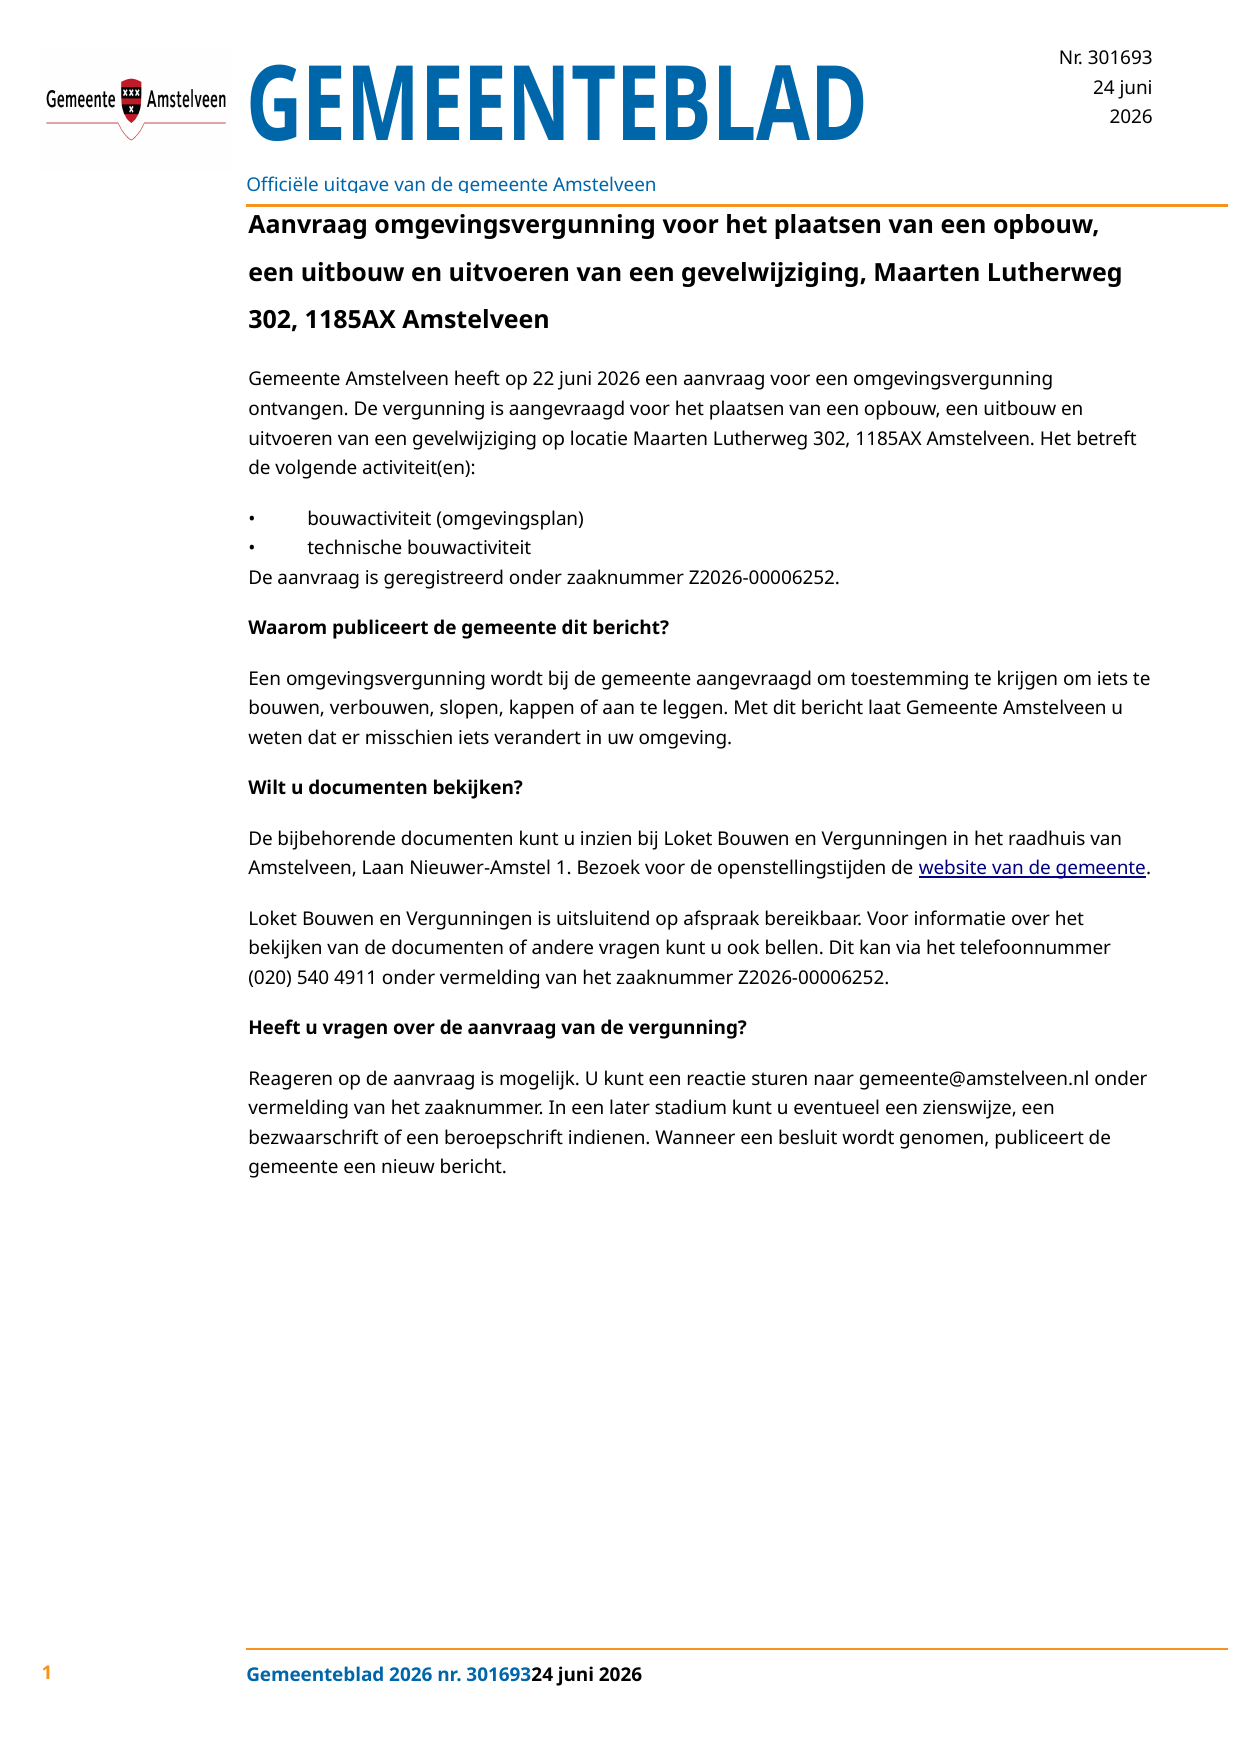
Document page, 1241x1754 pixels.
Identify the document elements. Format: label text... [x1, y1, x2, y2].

text Loket Bouwen en Vergunningen is uitsluitend op afspraak bereikbaar. Voor informatie over het bekijken van de documenten of andere vragen kunt u ook bellen. Dit kan via het telefoonnummer (020) 540 4911 onder vermelding van het zaaknummer Z2026-00006252. [248, 905, 1152, 989]
text Wilt u documenten bekijken? [248, 774, 1152, 800]
text Reageren op de aanvraag is mogelijk. U kunt een reactie sturen naar gemeente@amstelveen.nl onder vermelding van het zaaknummer. In een later stadium kunt u eventueel een zienswijze, een bezwaarschrift of een beroepschrift indienen. Wanneer een besluit wordt genomen, publiceert de gemeente een nieuw bericht. [248, 1065, 1152, 1179]
picture [41, 47, 231, 172]
text Aanvraag omgevingsvergunning voor het plaatsen van een opbouw, een uitbouw en uitvoeren van een gevelwijziging, Maarten Lutherweg 302, 1185AX Amstelveen [248, 207, 1152, 336]
text Heeft u vragen over de aanvraag van de vergunning? [248, 1014, 1152, 1040]
text Gemeente Amstelveen heeft op 22 juni 2026 een aanvraag voor een omgevingsvergunning ontvangen. De vergunning is aangevraagd voor het plaatsen van een opbouw, een uitbouw en uitvoeren van een gevelwijziging op locatie Maarten Lutherweg 302, 1185AX Amstelveen. Het betreft de volgende activiteit(en): [248, 366, 1152, 480]
text Waarom publiceert de gemeente dit bericht? [248, 614, 1152, 640]
text Een omgevingsvergunning wordt bij de gemeente aangevraagd om toestemming te krijgen om iets te bouwen, verbouwen, slopen, kappen of aan te leggen. Met dit bericht laat Gemeente Amstelveen u weten dat er misschien iets verandert in uw omgeving. [248, 665, 1152, 749]
list bouwactiviteit (omgevingsplan) [248, 505, 1152, 530]
list technische bouwactiviteit [248, 534, 1152, 560]
text De aanvraag is geregistreerd onder zaaknummer Z2026-00006252. [248, 564, 1152, 589]
text De bijbehorende documenten kunt u inzien bij Loket Bouwen en Vergunningen in het raadhuis van Amstelveen, Laan Nieuwer-Amstel 1. Bezoek voor de openstellingstijden de website van de gemeente. [248, 825, 1152, 880]
